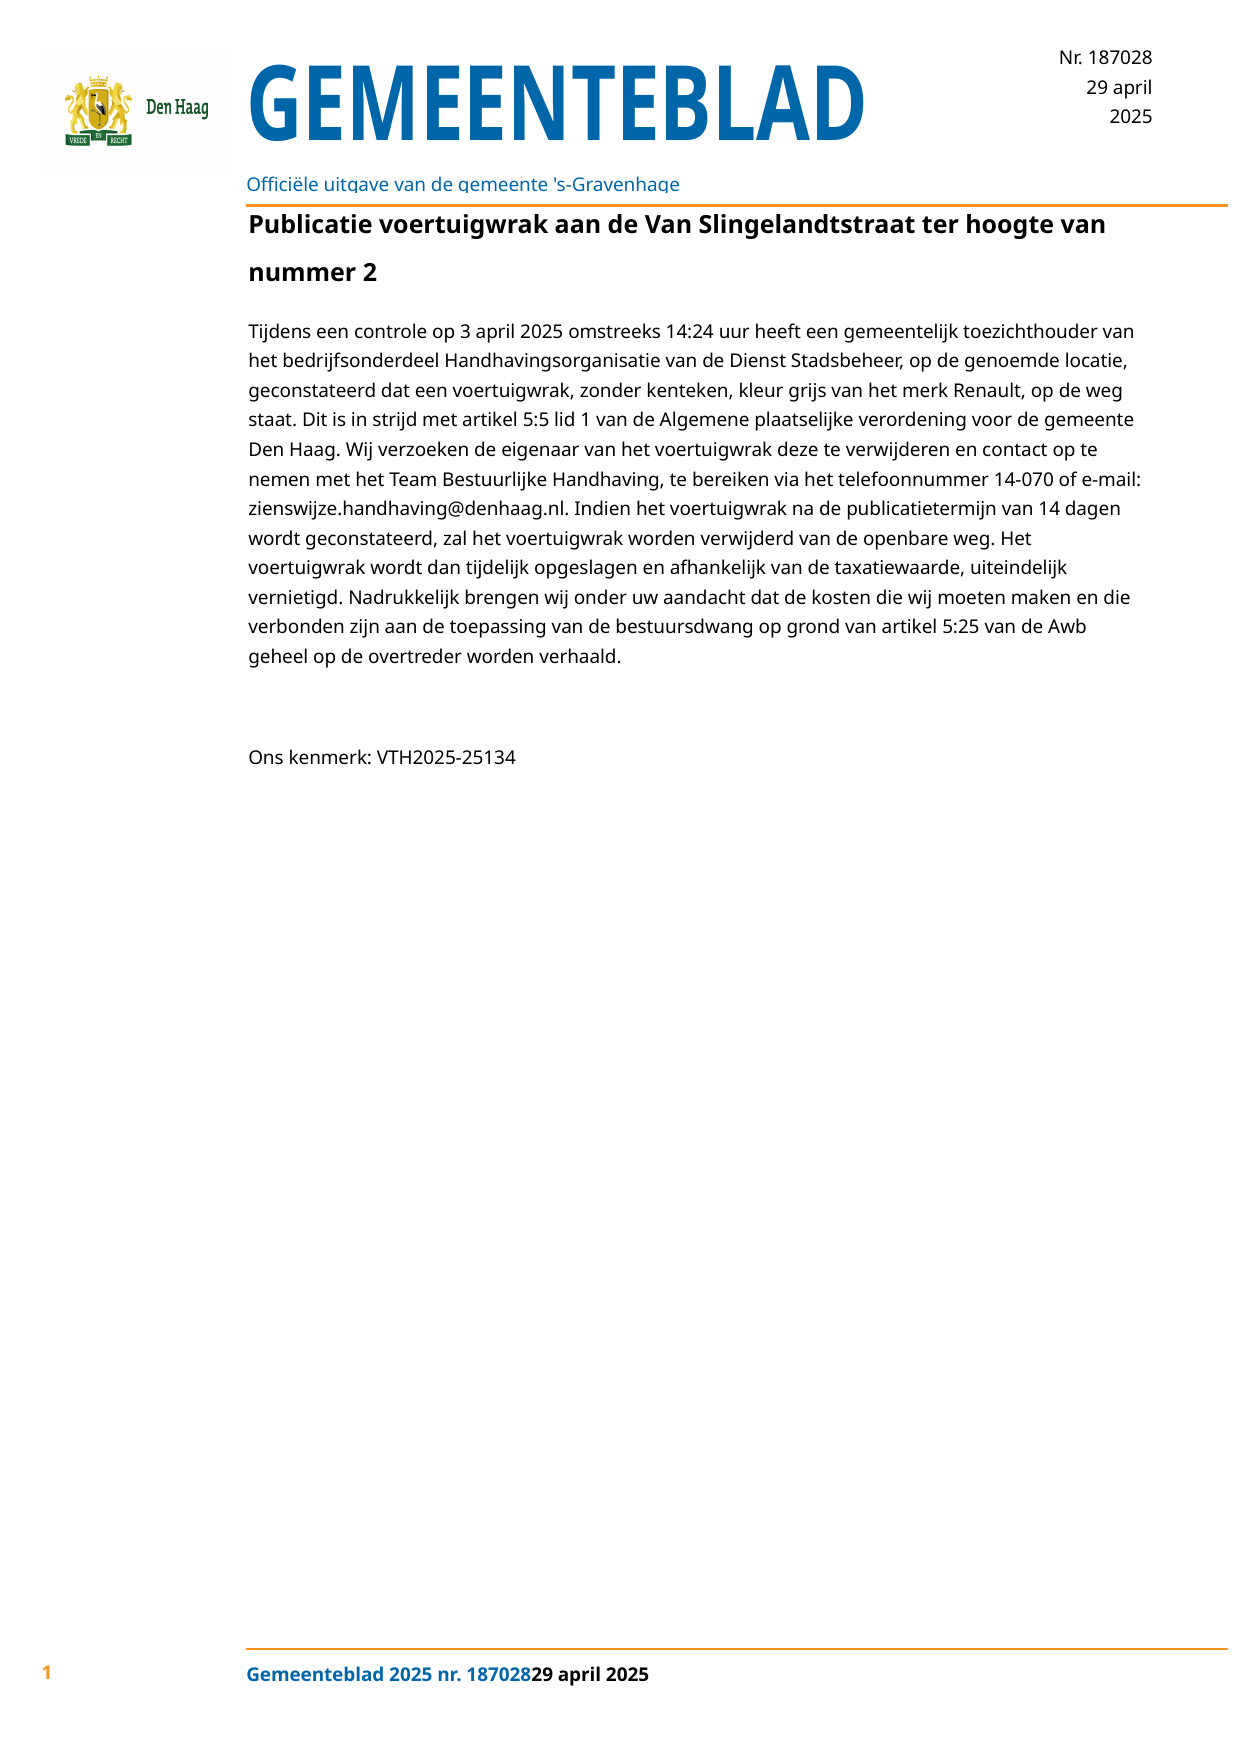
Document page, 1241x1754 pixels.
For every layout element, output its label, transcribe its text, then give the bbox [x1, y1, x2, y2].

text Ons kenmerk: VTH2025-25134 [248, 744, 1152, 770]
picture [41, 47, 231, 172]
text Tijdens een controle op 3 april 2025 omstreeks 14:24 uur heeft een gemeentelijk toezichthouder van het bedrijfsonderdeel Handhavingsorganisatie van de Dienst Stadsbeheer, op de genoemde locatie, geconstateerd dat een voertuigwrak, zonder kenteken, kleur grijs van het merk Renault, op de weg staat. Dit is in strijd met artikel 5:5 lid 1 van de Algemene plaatselijke verordening voor de gemeente Den Haag. Wij verzoeken de eigenaar van het voertuigwrak deze te verwijderen en contact op te nemen met het Team Bestuurlijke Handhaving, te bereiken via het telefoonnummer 14-070 of e-mail: zienswijze.handhaving@denhaag.nl. Indien het voertuigwrak na de publicatietermijn van 14 dagen wordt geconstateerd, zal het voertuigwrak worden verwijderd van de openbare weg. Het voertuigwrak wordt dan tijdelijk opgeslagen en afhankelijk van de taxatiewaarde, uiteindelijk vernietigd. Nadrukkelijk brengen wij onder uw aandacht dat de kosten die wij moeten maken en die verbonden zijn aan de toepassing van de bestuursdwang op grond van artikel 5:25 van de Awb geheel op de overtreder worden verhaald. [248, 318, 1152, 669]
text Publicatie voertuigwrak aan de Van Slingelandtstraat ter hoogte van nummer 2 [248, 207, 1152, 288]
